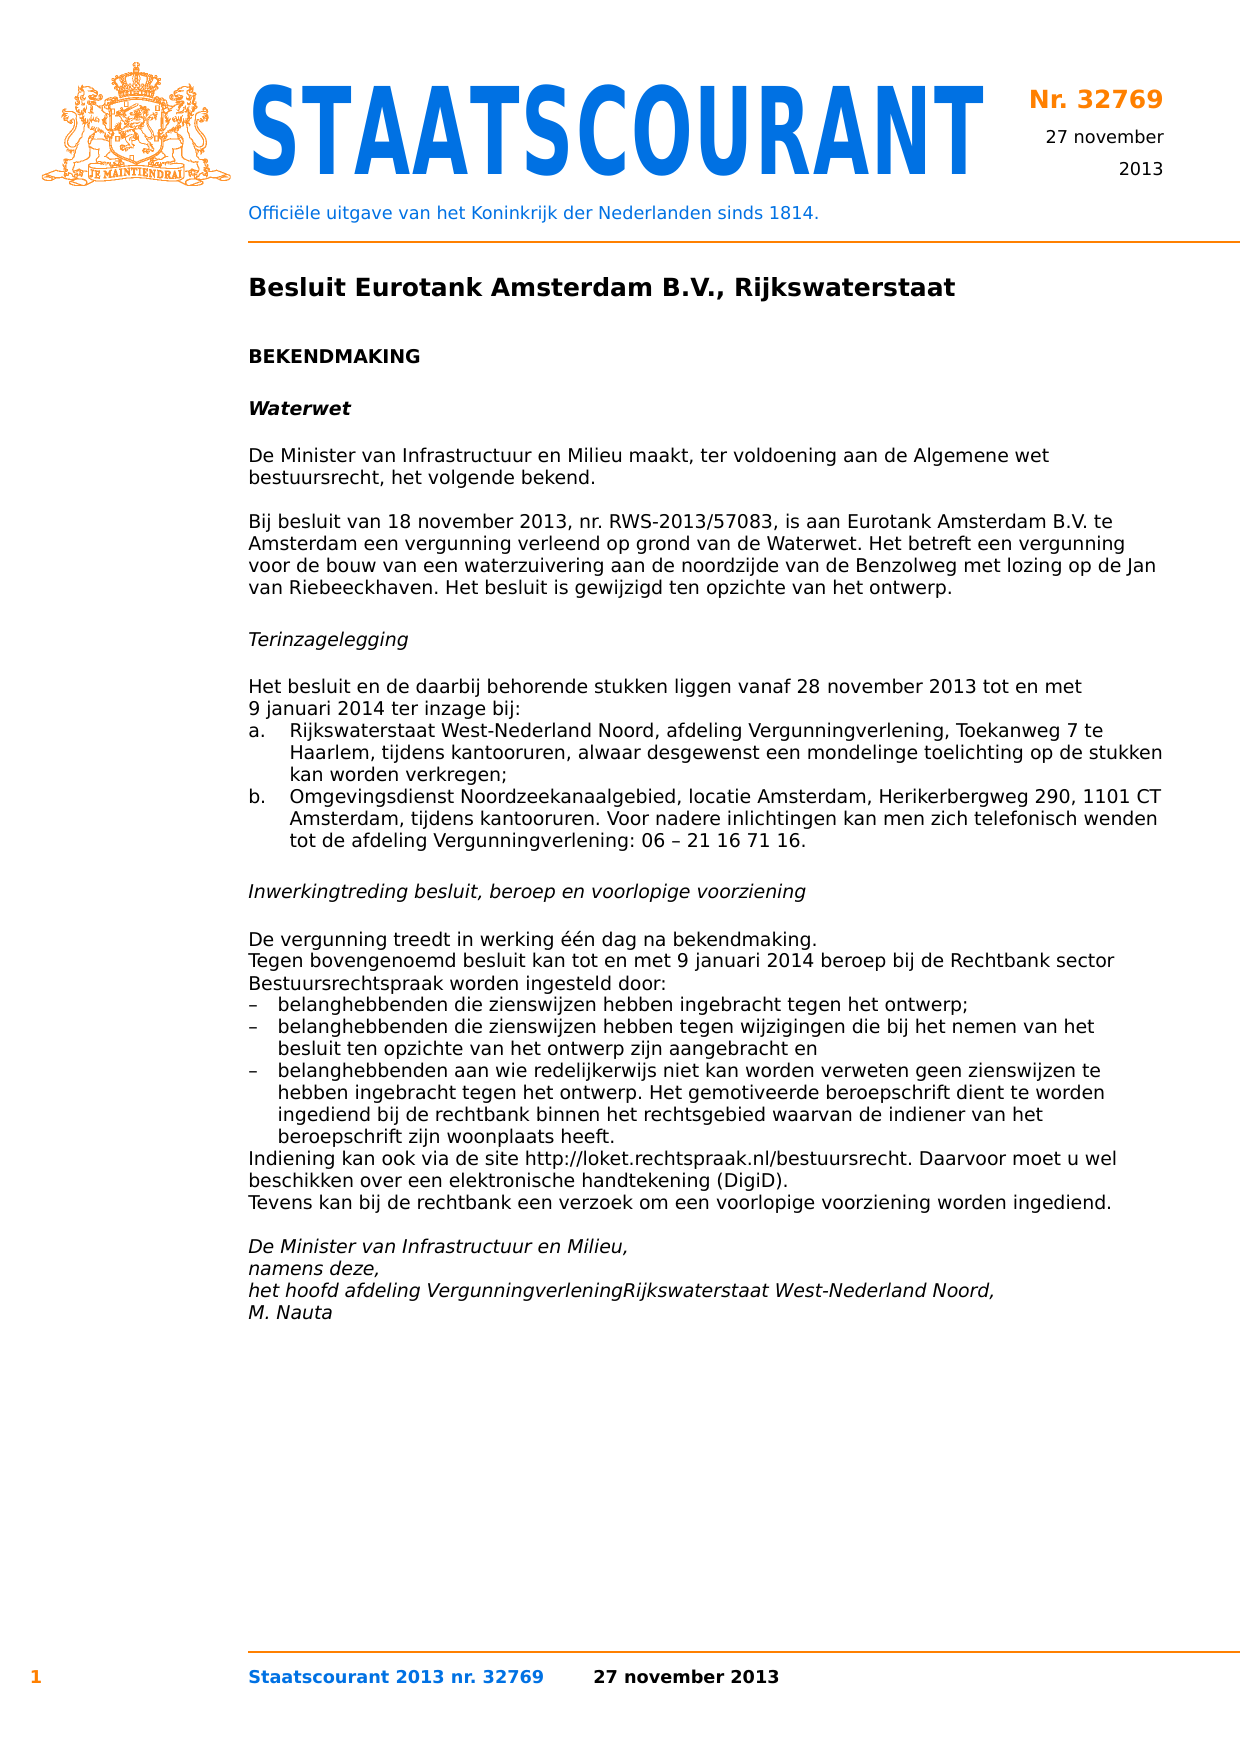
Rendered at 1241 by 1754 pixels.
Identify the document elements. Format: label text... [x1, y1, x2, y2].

table_cell Officiële uitgave van het Koninkrijk der Nederlanden sinds 1814. [248, 203, 1240, 241]
text De Minister van Infrastructuur en Milieu maakt, ter voldoening aan de Algemene wet bestuursrecht, het volgende bekend. [248, 445, 1163, 489]
text – belanghebbenden aan wie redelijkerwijs niet kan worden verweten geen zienswijzen te hebben ingebracht tegen het ontwerp. Het gemotiveerde beroepschrift dient te worden ingediend bij de rechtbank binnen het rechtsgebied waarvan de indiener van het beroepschrift zijn woonplaats heeft. [248, 1060, 1163, 1148]
subtitle BEKENDMAKING [248, 346, 1163, 368]
text – belanghebbenden die zienswijzen hebben ingebracht tegen het ontwerp; [248, 994, 1163, 1016]
subtitle Terinzagelegging [248, 629, 1163, 651]
text De Minister van Infrastructuur en Milieu, namens deze, het hoofd afdeling VergunningverleningRijkswaterstaat West-Nederland Noord, M. Nauta [248, 1236, 1163, 1324]
text Bij besluit van 18 november 2013, nr. RWS-2013/57083, is aan Eurotank Amsterdam B.V. te Amsterdam een vergunning verleend op grond van de Waterwet. Het betreft een vergunning voor de bouw van een waterzuivering aan de noordzijde van de Benzolweg met lozing op de Jan van Riebeeckhaven. Het besluit is gewijzigd ten opzichte van het ontwerp. [248, 511, 1163, 599]
table_header Nr. 32769 [998, 62, 1240, 121]
table_header [25, 62, 248, 241]
text – belanghebbenden die zienswijzen hebben tegen wijzigingen die bij het nemen van het besluit ten opzichte van het ontwerp zijn aangebracht en [248, 1016, 1163, 1060]
text Tevens kan bij de rechtbank een verzoek om een voorlopige voorziening worden ingediend. [248, 1192, 1163, 1214]
text De vergunning treedt in werking één dag na bekendmaking. [248, 928, 1163, 950]
table_cell 27 november [998, 121, 1240, 153]
subtitle Inwerkingtreding besluit, beroep en voorlopige voorziening [248, 881, 1163, 903]
text b. Omgevingsdienst Noordzeekanaalgebied, locatie Amsterdam, Herikerbergweg 290, 1101 CT Amsterdam, tijdens kantooruren. Voor nadere inlichtingen kan men zich telefonisch wenden tot de afdeling Vergunningverlening: 06 – 21 16 71 16. [248, 786, 1163, 851]
picture [41, 62, 231, 186]
subtitle Besluit Eurotank Amsterdam B.V., Rijkswaterstaat [248, 273, 1163, 302]
text Indiening kan ook via de site http://loket.rechtspraak.nl/bestuursrecht. Daarvoor moet u wel beschikken over een elektronische handtekening (DigiD). [248, 1148, 1163, 1192]
subtitle Waterwet [248, 398, 1163, 420]
text Tegen bovengenoemd besluit kan tot en met 9 januari 2014 beroep bij de Rechtbank sector Bestuursrechtspraak worden ingesteld door: [248, 950, 1163, 994]
text a. Rijkswaterstaat West-Nederland Noord, afdeling Vergunningverlening, Toekanweg 7 te Haarlem, tijdens kantooruren, alwaar desgewenst een mondelinge toelichting op de stukken kan worden verkregen; [248, 719, 1163, 786]
text Het besluit en de daarbij behorende stukken liggen vanaf 28 november 2013 tot en met 9 januari 2014 ter inzage bij: [248, 676, 1163, 719]
table_cell 2013 [998, 153, 1240, 203]
table_header STAATSCOURANT [248, 62, 998, 203]
